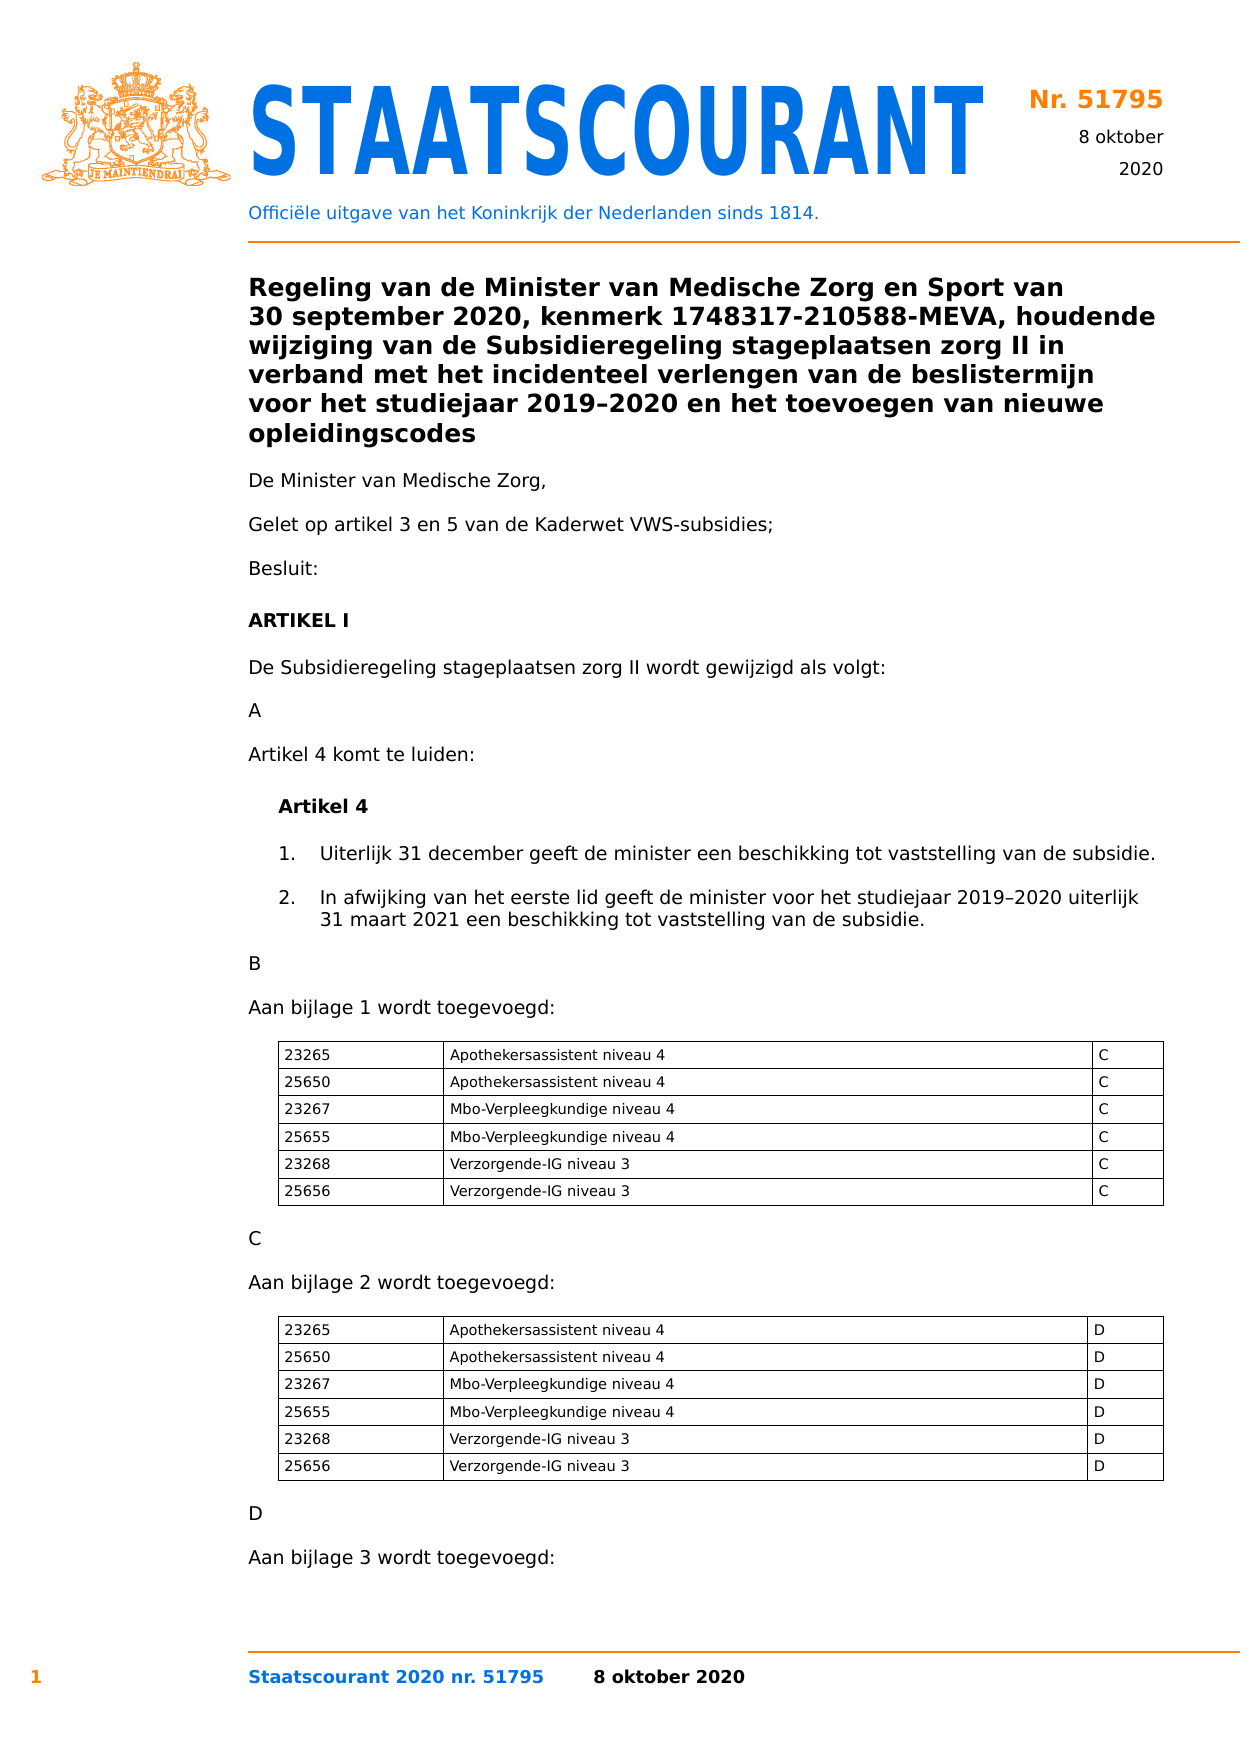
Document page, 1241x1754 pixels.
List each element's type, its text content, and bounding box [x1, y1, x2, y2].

table_cell Verzorgende-IG niveau 3 [444, 1426, 1087, 1453]
table_cell 23268 [279, 1151, 443, 1178]
text C [248, 1228, 1163, 1250]
table_cell 25656 [279, 1454, 443, 1480]
table_cell Verzorgende-IG niveau 3 [444, 1179, 1092, 1205]
text Aan bijlage 3 wordt toegevoegd: [248, 1547, 1163, 1569]
table_cell C [1093, 1069, 1163, 1095]
subtitle Regeling van de Minister van Medische Zorg en Sport van 30 september 2020, kenmerk 1748317-210588-MEVA, houdende wijziging van de Subsidieregeling stageplaatsen zorg II in verband met het incidenteel verlengen van de beslistermijn voor het studiejaar 2019–2020 en het toevoegen van nieuwe opleidingscodes [248, 273, 1163, 448]
table_cell 2020 [998, 153, 1240, 203]
table_cell 23267 [279, 1371, 443, 1398]
table_cell C [1093, 1124, 1163, 1150]
table_cell 25656 [279, 1179, 443, 1205]
table_cell D [1088, 1371, 1163, 1398]
table_cell Mbo-Verpleegkundige niveau 4 [444, 1371, 1087, 1398]
table_cell 25655 [279, 1399, 443, 1425]
table_cell 25650 [279, 1344, 443, 1370]
table_cell 25655 [279, 1124, 443, 1150]
table_cell C [1093, 1151, 1163, 1178]
text 1. Uiterlijk 31 december geeft de minister een beschikking tot vaststelling van de subsidie. [278, 843, 1163, 865]
table_cell Apothekersassistent niveau 4 [444, 1069, 1092, 1095]
table_cell 8 oktober [998, 121, 1240, 153]
subtitle Artikel 4 [278, 796, 1163, 818]
table_header C [1093, 1042, 1163, 1068]
text De Subsidieregeling stageplaatsen zorg II wordt gewijzigd als volgt: [248, 657, 1163, 678]
text Aan bijlage 2 wordt toegevoegd: [248, 1272, 1163, 1294]
table_header 23265 [279, 1317, 443, 1343]
subtitle ARTIKEL I [248, 609, 1163, 632]
table_header [25, 62, 248, 241]
table_header Apothekersassistent niveau 4 [444, 1042, 1092, 1068]
table_cell D [1088, 1454, 1163, 1480]
table_header D [1088, 1317, 1163, 1343]
table_header 23265 [279, 1042, 443, 1068]
table_cell 23267 [279, 1096, 443, 1123]
table_cell D [1088, 1426, 1163, 1453]
table_header Nr. 51795 [998, 62, 1240, 121]
text A [248, 700, 1163, 722]
picture [41, 62, 231, 186]
text Besluit: [248, 558, 1163, 579]
table_cell Mbo-Verpleegkundige niveau 4 [444, 1399, 1087, 1425]
text Aan bijlage 1 wordt toegevoegd: [248, 997, 1163, 1019]
table_cell Verzorgende-IG niveau 3 [444, 1454, 1087, 1480]
table_cell C [1093, 1179, 1163, 1205]
table_cell Apothekersassistent niveau 4 [444, 1344, 1087, 1370]
table_cell Officiële uitgave van het Koninkrijk der Nederlanden sinds 1814. [248, 203, 1240, 241]
text D [248, 1503, 1163, 1525]
table_cell D [1088, 1399, 1163, 1425]
table_cell 25650 [279, 1069, 443, 1095]
table_cell 23268 [279, 1426, 443, 1453]
table_cell D [1088, 1344, 1163, 1370]
table_cell Mbo-Verpleegkundige niveau 4 [444, 1096, 1092, 1123]
table_header STAATSCOURANT [248, 62, 998, 203]
text B [248, 953, 1163, 975]
text Gelet op artikel 3 en 5 van de Kaderwet VWS-subsidies; [248, 514, 1163, 536]
text Artikel 4 komt te luiden: [248, 744, 1163, 766]
table_cell Mbo-Verpleegkundige niveau 4 [444, 1124, 1092, 1150]
text De Minister van Medische Zorg, [248, 470, 1163, 492]
text 2. In afwijking van het eerste lid geeft de minister voor het studiejaar 2019–2020 uiterlijk 31 maart 2021 een beschikking tot vaststelling van de subsidie. [278, 887, 1163, 931]
table_cell Verzorgende-IG niveau 3 [444, 1151, 1092, 1178]
table_header Apothekersassistent niveau 4 [444, 1317, 1087, 1343]
table_cell C [1093, 1096, 1163, 1123]
